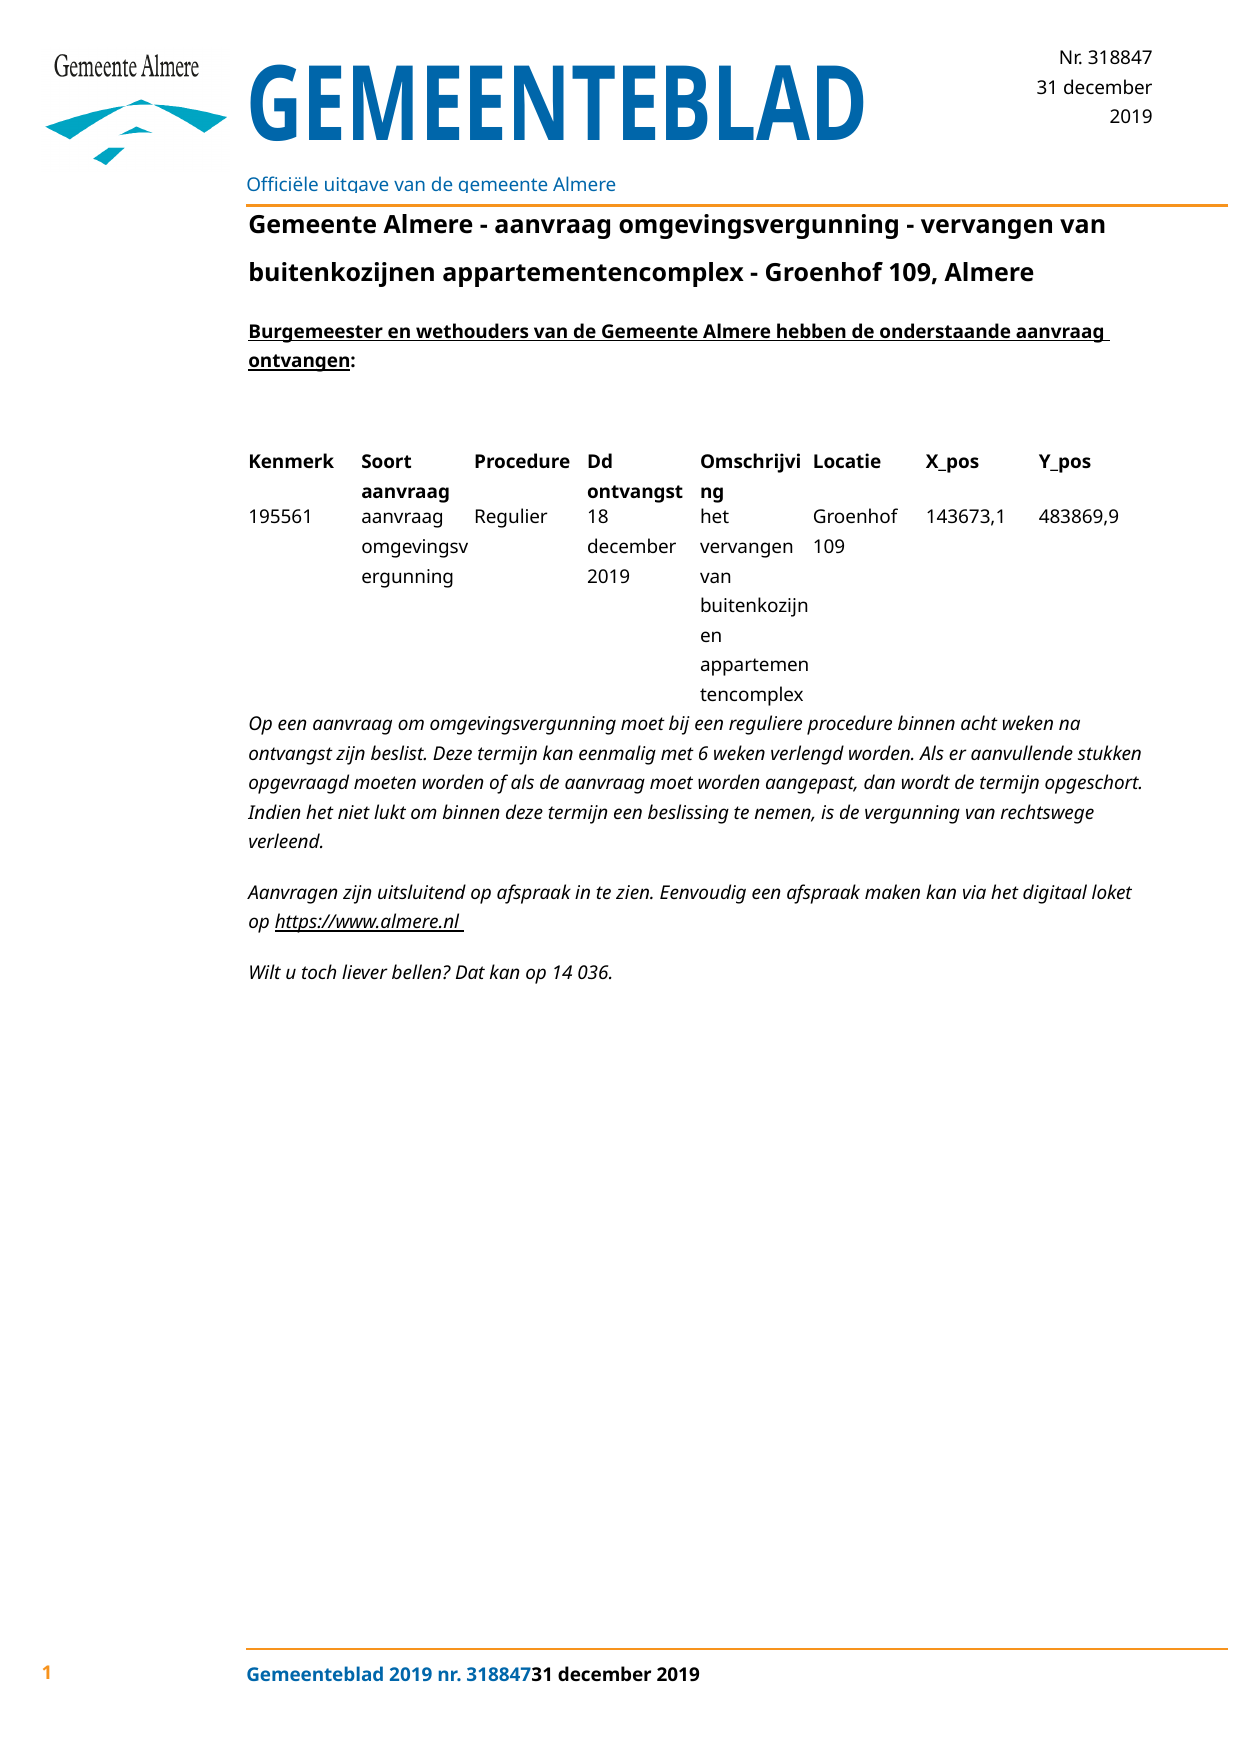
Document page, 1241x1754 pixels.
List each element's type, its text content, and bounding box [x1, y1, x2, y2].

table_cell 18 december 2019 [587, 504, 700, 707]
text Wilt u toch liever bellen? Dat kan op 14 036. [248, 959, 1152, 985]
text Burgemeester en wethouders van de Gemeente Almere hebben de onderstaande aanvraag ontvangen: [248, 318, 1152, 373]
picture [41, 47, 231, 172]
table_cell aanvraag omgevingsvergunning [361, 504, 474, 707]
table_header Locatie [813, 449, 926, 504]
table_cell het vervangen van buitenkozijnen appartementencomplex [700, 504, 813, 707]
table_cell 195561 [248, 504, 361, 707]
table_header X_pos [926, 449, 1038, 504]
table_header Y_pos [1039, 449, 1152, 504]
table_header Soort aanvraag [361, 449, 474, 504]
table_header Procedure [474, 449, 587, 504]
table_header Omschrijving [700, 449, 813, 504]
table_header Dd ontvangst [587, 449, 700, 504]
text Gemeente Almere - aanvraag omgevingsvergunning - vervangen van buitenkozijnen appartementencomplex - Groenhof 109, Almere [248, 207, 1152, 288]
table_cell 483869,9 [1039, 504, 1152, 707]
table_cell Groenhof 109 [813, 504, 926, 707]
table_header Kenmerk [248, 449, 361, 504]
table_cell Regulier [474, 504, 587, 707]
text Op een aanvraag om omgevingsvergunning moet bij een reguliere procedure binnen acht weken na ontvangst zijn beslist. Deze termijn kan eenmalig met 6 weken verlengd worden. Als er aanvullende stukken opgevraagd moeten worden of als de aanvraag moet worden aangepast, dan wordt de termijn opgeschort. Indien het niet lukt om binnen deze termijn een beslissing te nemen, is de vergunning van rechtswege verleend. [248, 710, 1152, 854]
table_cell 143673,1 [926, 504, 1038, 707]
text Aanvragen zijn uitsluitend op afspraak in te zien. Eenvoudig een afspraak maken kan via het digitaal loket op https://www.almere.nl [248, 879, 1152, 934]
